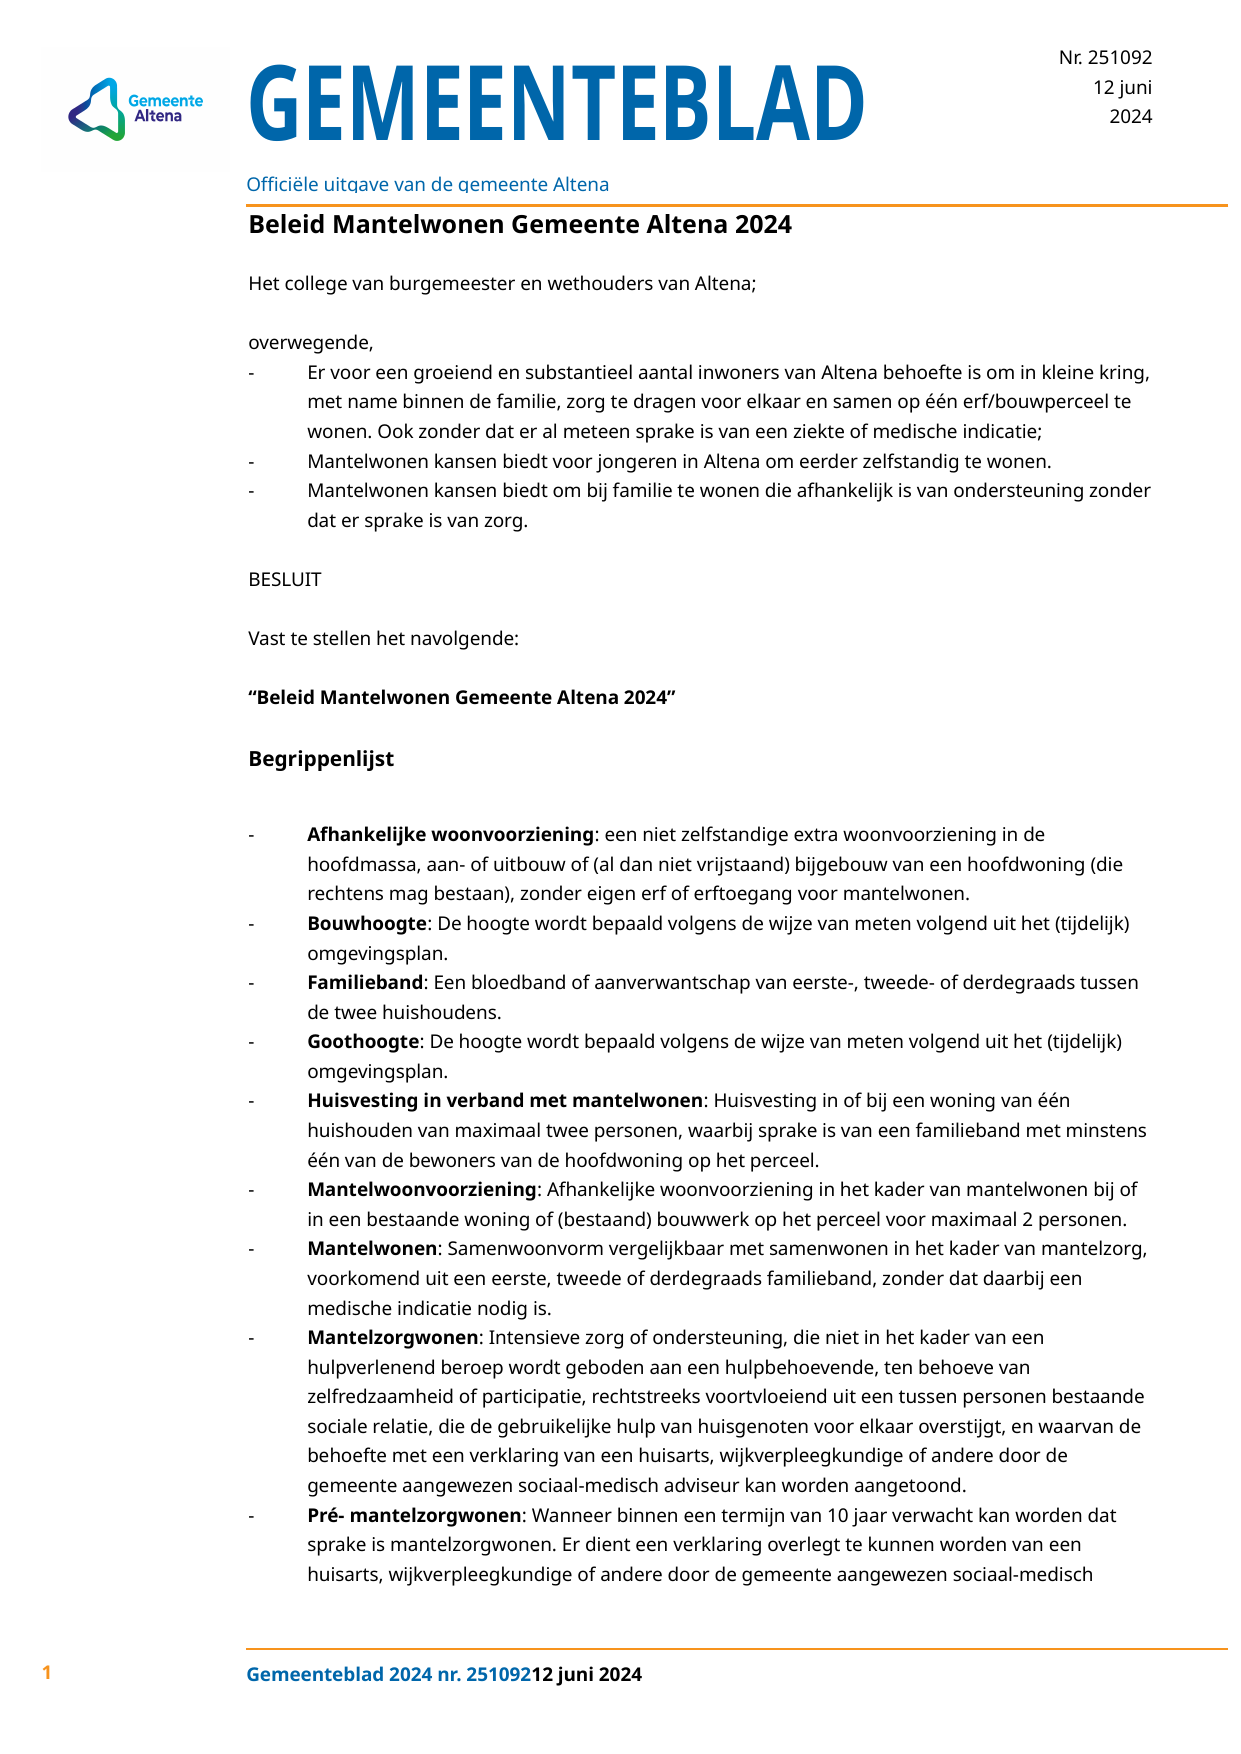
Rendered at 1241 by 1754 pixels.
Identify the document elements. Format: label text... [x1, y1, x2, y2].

list Mantelwoonvoorziening: Afhankelijke woonvoorziening in het kader van mantelwonen bij of in een bestaande woning of (bestaand) bouwwerk op het perceel voor maximaal 2 personen. [248, 1176, 1152, 1232]
list Huisvesting in verband met mantelwonen: Huisvesting in of bij een woning van één huishouden van maximaal twee personen, waarbij sprake is van een familieband met minstens één van de bewoners van de hoofdwoning op het perceel. [248, 1088, 1152, 1172]
picture [41, 47, 231, 172]
list Pré- mantelzorgwonen: Wanneer binnen een termijn van 10 jaar verwacht kan worden dat sprake is mantelzorgwonen. Er dient een verklaring overlegt te kunnen worden van een huisarts, wijkverpleegkundige of andere door de gemeente aangewezen sociaal-medisch [248, 1502, 1152, 1587]
text Beleid Mantelwonen Gemeente Altena 2024 [248, 207, 1152, 241]
text “Beleid Mantelwonen Gemeente Altena 2024” [248, 684, 1152, 710]
list Familieband: Een bloedband of aanverwantschap van eerste-, tweede- of derdegraads tussen de twee huishoudens. [248, 969, 1152, 1024]
list Afhankelijke woonvoorziening: een niet zelfstandige extra woonvoorziening in de hoofdmassa, aan- of uitbouw of (al dan niet vrijstaand) bijgebouw van een hoofdwoning (die rechtens mag bestaan), zonder eigen erf of erftoegang voor mantelwonen. [248, 821, 1152, 906]
text Het college van burgemeester en wethouders van Altena; [248, 270, 1152, 296]
list Mantelwonen kansen biedt voor jongeren in Altena om eerder zelfstandig te wonen. [248, 448, 1152, 473]
text Begrippenlijst [248, 744, 1152, 772]
list Er voor een groeiend en substantieel aantal inwoners van Altena behoefte is om in kleine kring, met name binnen de familie, zorg te dragen voor elkaar en samen op één erf/bouwperceel te wonen. Ook zonder dat er al meteen sprake is van een ziekte of medische indicatie; [248, 359, 1152, 444]
list Mantelwonen: Samenwoonvorm vergelijkbaar met samenwonen in het kader van mantelzorg, voorkomend uit een eerste, tweede of derdegraads familieband, zonder dat daarbij een medische indicatie nodig is. [248, 1236, 1152, 1320]
list Goothoogte: De hoogte wordt bepaald volgens de wijze van meten volgend uit het (tijdelijk) omgevingsplan. [248, 1028, 1152, 1084]
list Mantelwonen kansen biedt om bij familie te wonen die afhankelijk is van ondersteuning zonder dat er sprake is van zorg. [248, 477, 1152, 533]
list Bouwhoogte: De hoogte wordt bepaald volgens de wijze van meten volgend uit het (tijdelijk) omgevingsplan. [248, 910, 1152, 965]
text Vast te stellen het navolgende: [248, 625, 1152, 651]
text BESLUIT [248, 566, 1152, 592]
text overwegende, [248, 329, 1152, 355]
list Mantelzorgwonen: Intensieve zorg of ondersteuning, die niet in het kader van een hulpverlenend beroep wordt geboden aan een hulpbehoevende, ten behoeve van zelfredzaamheid of participatie, rechtstreeks voortvloeiend uit een tussen personen bestaande sociale relatie, die de gebruikelijke hulp van huisgenoten voor elkaar overstijgt, en waarvan de behoefte met een verklaring van een huisarts, wijkverpleegkundige of andere door de gemeente aangewezen sociaal-medisch adviseur kan worden aangetoond. [248, 1324, 1152, 1498]
